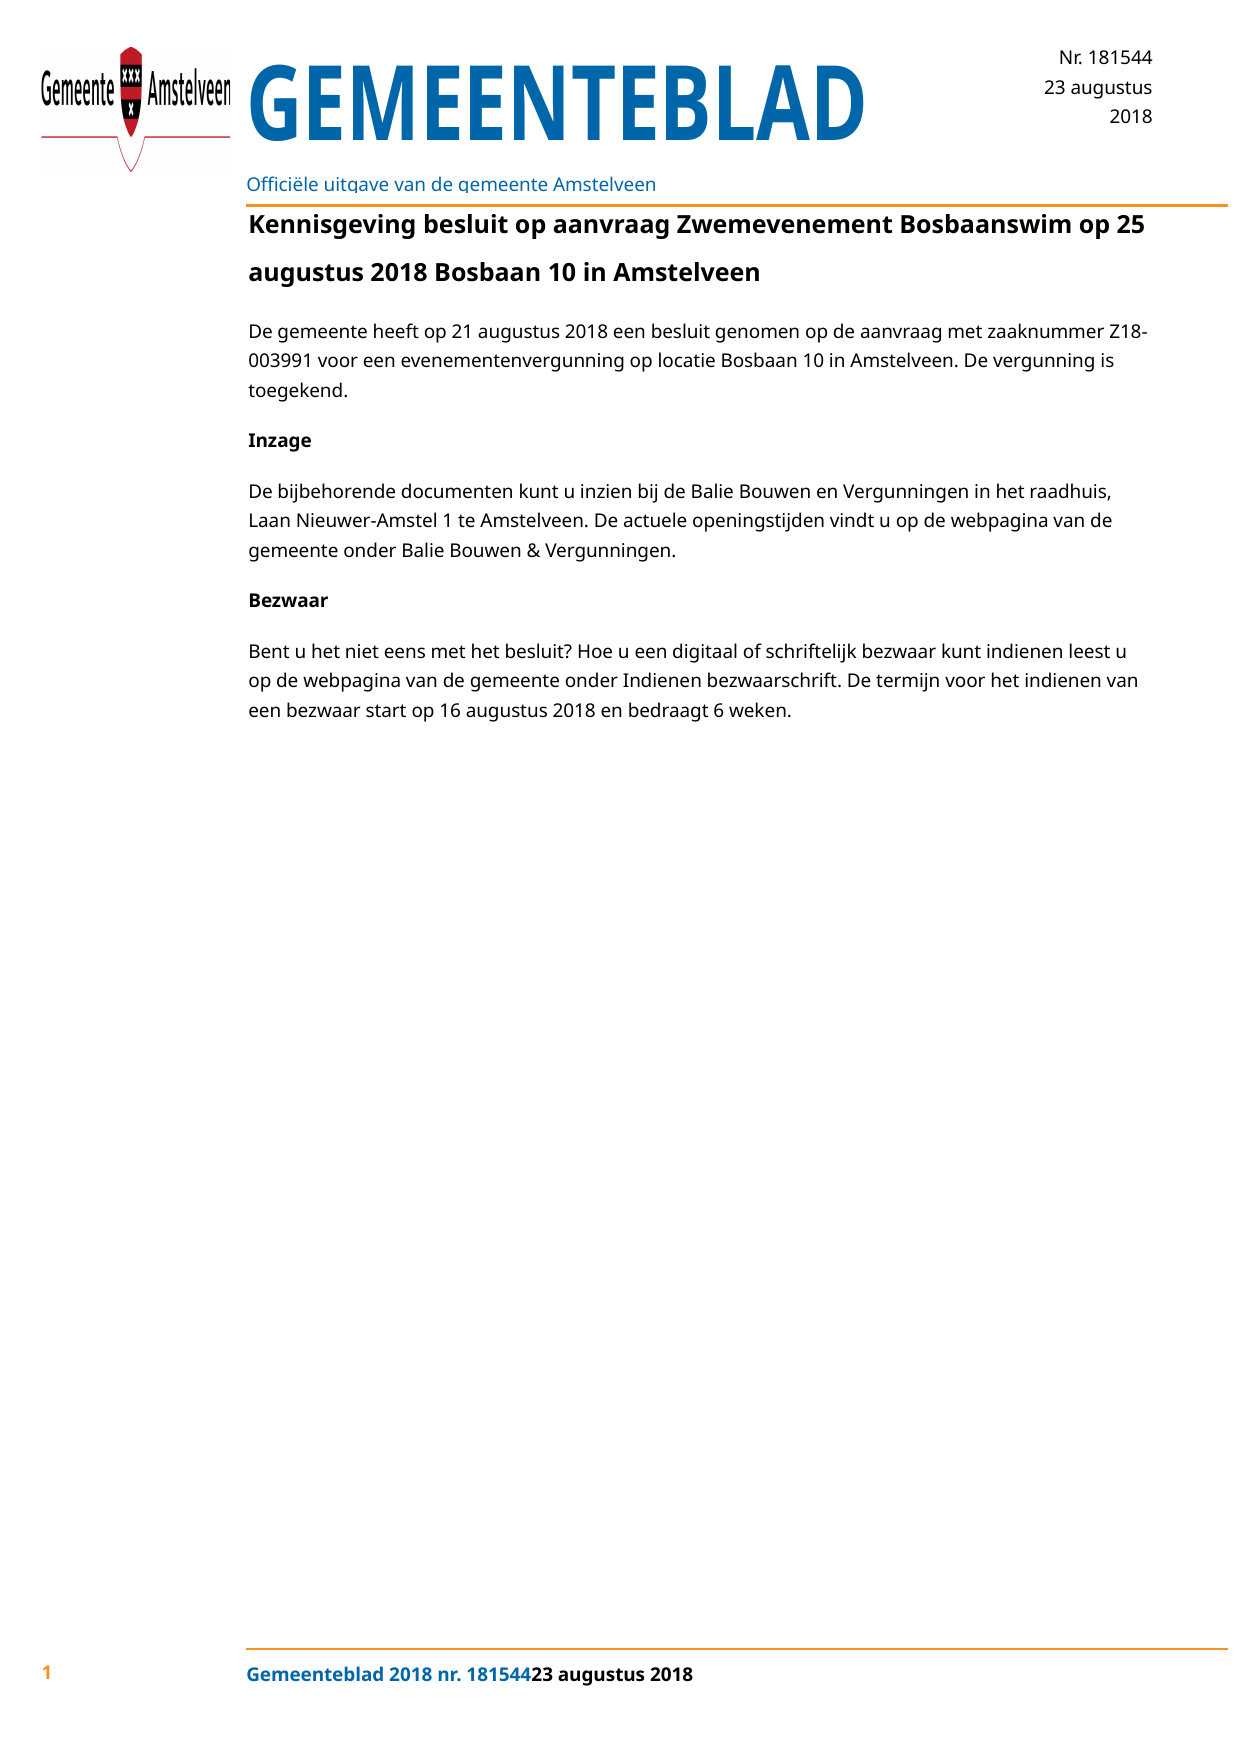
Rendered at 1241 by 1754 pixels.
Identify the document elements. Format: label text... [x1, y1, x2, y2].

picture [41, 47, 231, 172]
text De gemeente heeft op 21 augustus 2018 een besluit genomen op de aanvraag met zaaknummer Z18-003991 voor een evenementenvergunning op locatie Bosbaan 10 in Amstelveen. De vergunning is toegekend. [248, 318, 1152, 403]
text Inzage [248, 427, 1152, 453]
text Bezwaar [248, 587, 1152, 613]
text Bent u het niet eens met het besluit? Hoe u een digitaal of schriftelijk bezwaar kunt indienen leest u op de webpagina van de gemeente onder Indienen bezwaarschrift. De termijn voor het indienen van een bezwaar start op 16 augustus 2018 en bedraagt 6 weken. [248, 638, 1152, 723]
text Kennisgeving besluit op aanvraag Zwemevenement Bosbaanswim op 25 augustus 2018 Bosbaan 10 in Amstelveen [248, 207, 1152, 288]
text De bijbehorende documenten kunt u inzien bij de Balie Bouwen en Vergunningen in het raadhuis, Laan Nieuwer-Amstel 1 te Amstelveen. De actuele openingstijden vindt u op de webpagina van de gemeente onder Balie Bouwen & Vergunningen. [248, 478, 1152, 563]
